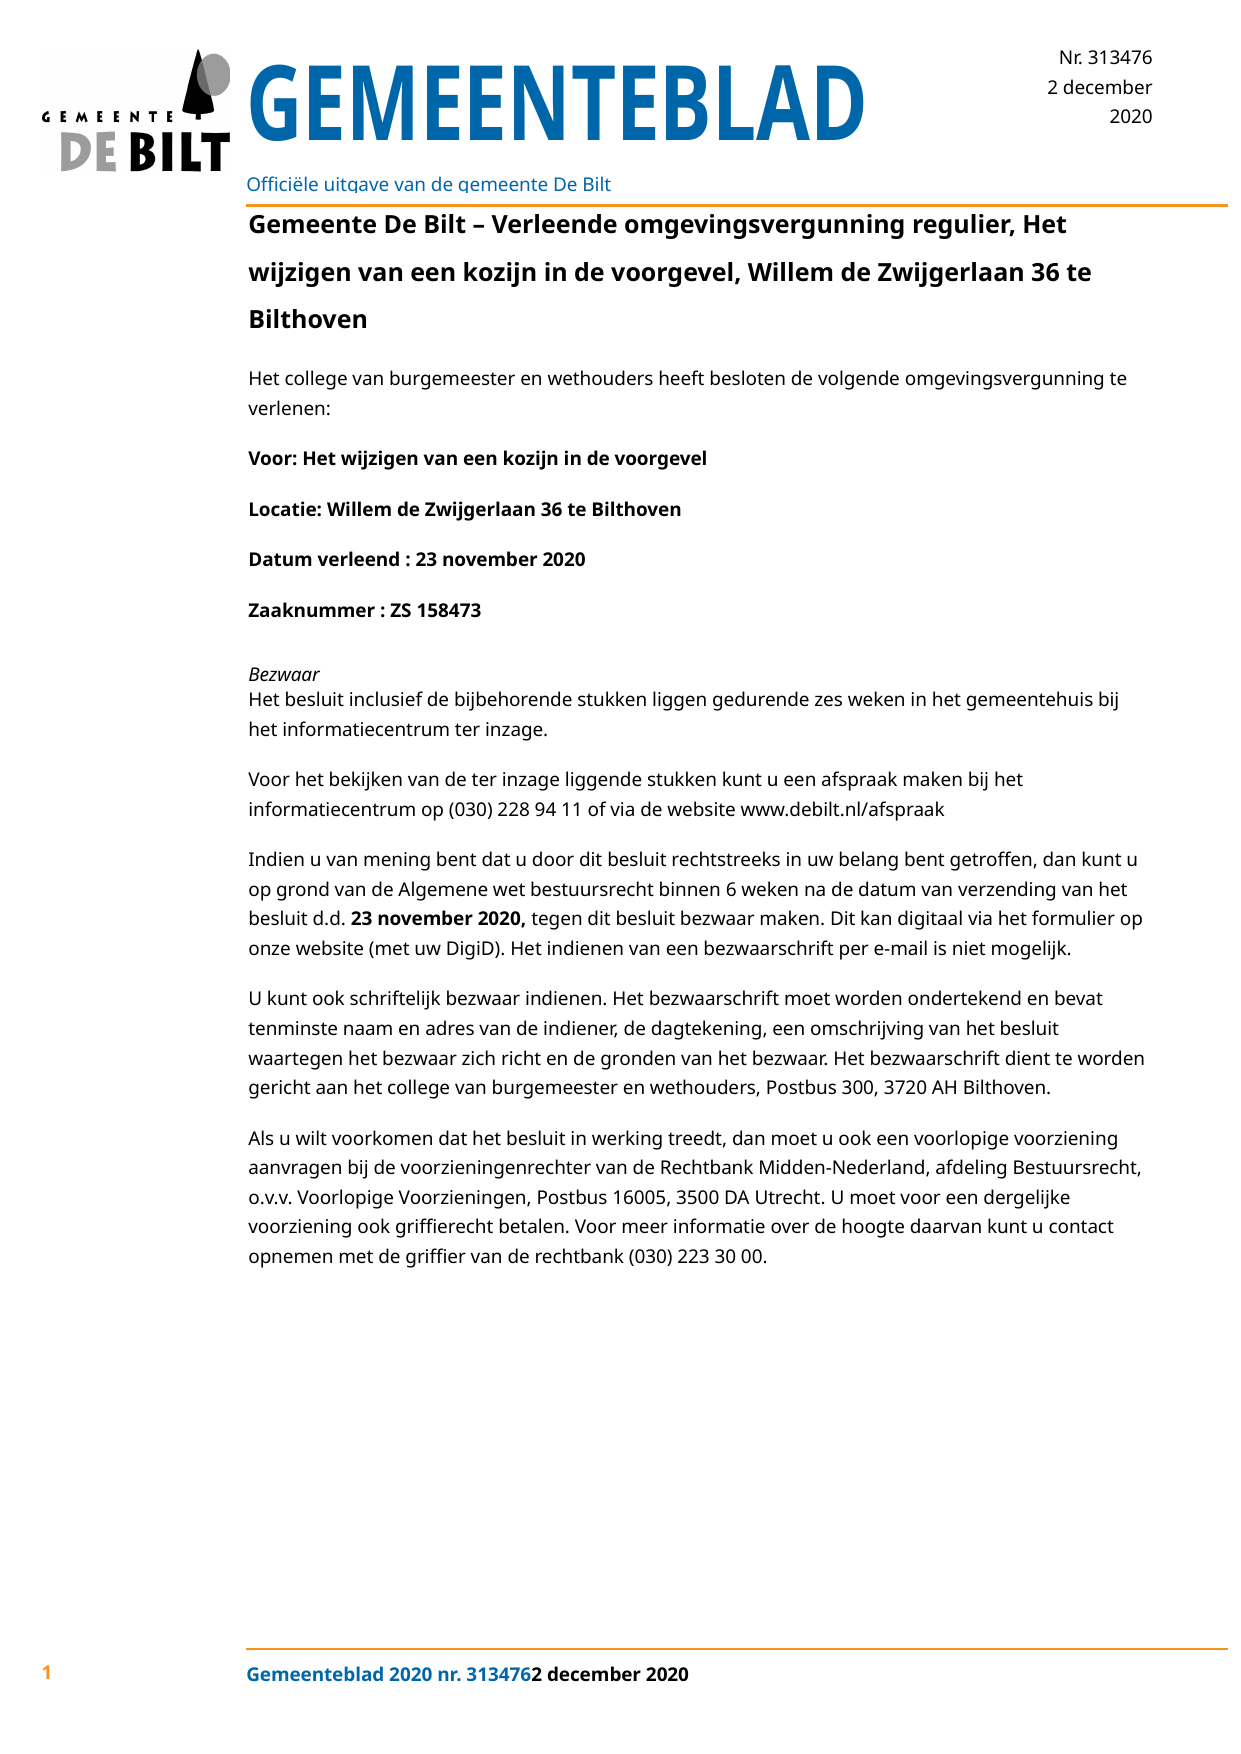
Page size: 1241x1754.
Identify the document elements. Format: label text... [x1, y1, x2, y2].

text Locatie: Willem de Zwijgerlaan 36 te Bilthoven [248, 496, 1152, 522]
picture [41, 47, 231, 172]
text Als u wilt voorkomen dat het besluit in werking treedt, dan moet u ook een voorlopige voorziening aanvragen bij de voorzieningenrechter van de Rechtbank Midden-Nederland, afdeling Bestuursrecht, o.v.v. Voorlopige Voorzieningen, Postbus 16005, 3500 DA Utrecht. U moet voor een dergelijke voorziening ook griffierecht betalen. Voor meer informatie over de hoogte daarvan kunt u contact opnemen met de griffier van de rechtbank (030) 223 30 00. [248, 1125, 1152, 1269]
text Gemeente De Bilt – Verleende omgevingsvergunning regulier, Het wijzigen van een kozijn in de voorgevel, Willem de Zwijgerlaan 36 te Bilthoven [248, 207, 1152, 336]
text Zaaknummer : ZS 158473 [248, 597, 1152, 622]
text Bezwaar [248, 661, 1152, 686]
text Het besluit inclusief de bijbehorende stukken liggen gedurende zes weken in het gemeentehuis bij het informatiecentrum ter inzage. [248, 686, 1152, 742]
text Voor het bekijken van de ter inzage liggende stukken kunt u een afspraak maken bij het informatiecentrum op (030) 228 94 11 of via de website www.debilt.nl/afspraak [248, 766, 1152, 822]
text Voor: Het wijzigen van een kozijn in de voorgevel [248, 446, 1152, 471]
text Datum verleend : 23 november 2020 [248, 546, 1152, 572]
text Indien u van mening bent dat u door dit besluit rechtstreeks in uw belang bent getroffen, dan kunt u op grond van de Algemene wet bestuursrecht binnen 6 weken na de datum van verzending van het besluit d.d. 23 november 2020, tegen dit besluit bezwaar maken. Dit kan digitaal via het formulier op onze website (met uw DigiD). Het indienen van een bezwaarschrift per e-mail is niet mogelijk. [248, 846, 1152, 961]
text U kunt ook schriftelijk bezwaar indienen. Het bezwaarschrift moet worden ondertekend en bevat tenminste naam en adres van de indiener, de dagtekening, een omschrijving van het besluit waartegen het bezwaar zich richt en de gronden van het bezwaar. Het bezwaarschrift dient te worden gericht aan het college van burgemeester en wethouders, Postbus 300, 3720 AH Bilthoven. [248, 986, 1152, 1100]
text Het college van burgemeester en wethouders heeft besloten de volgende omgevingsvergunning te verlenen: [248, 366, 1152, 421]
